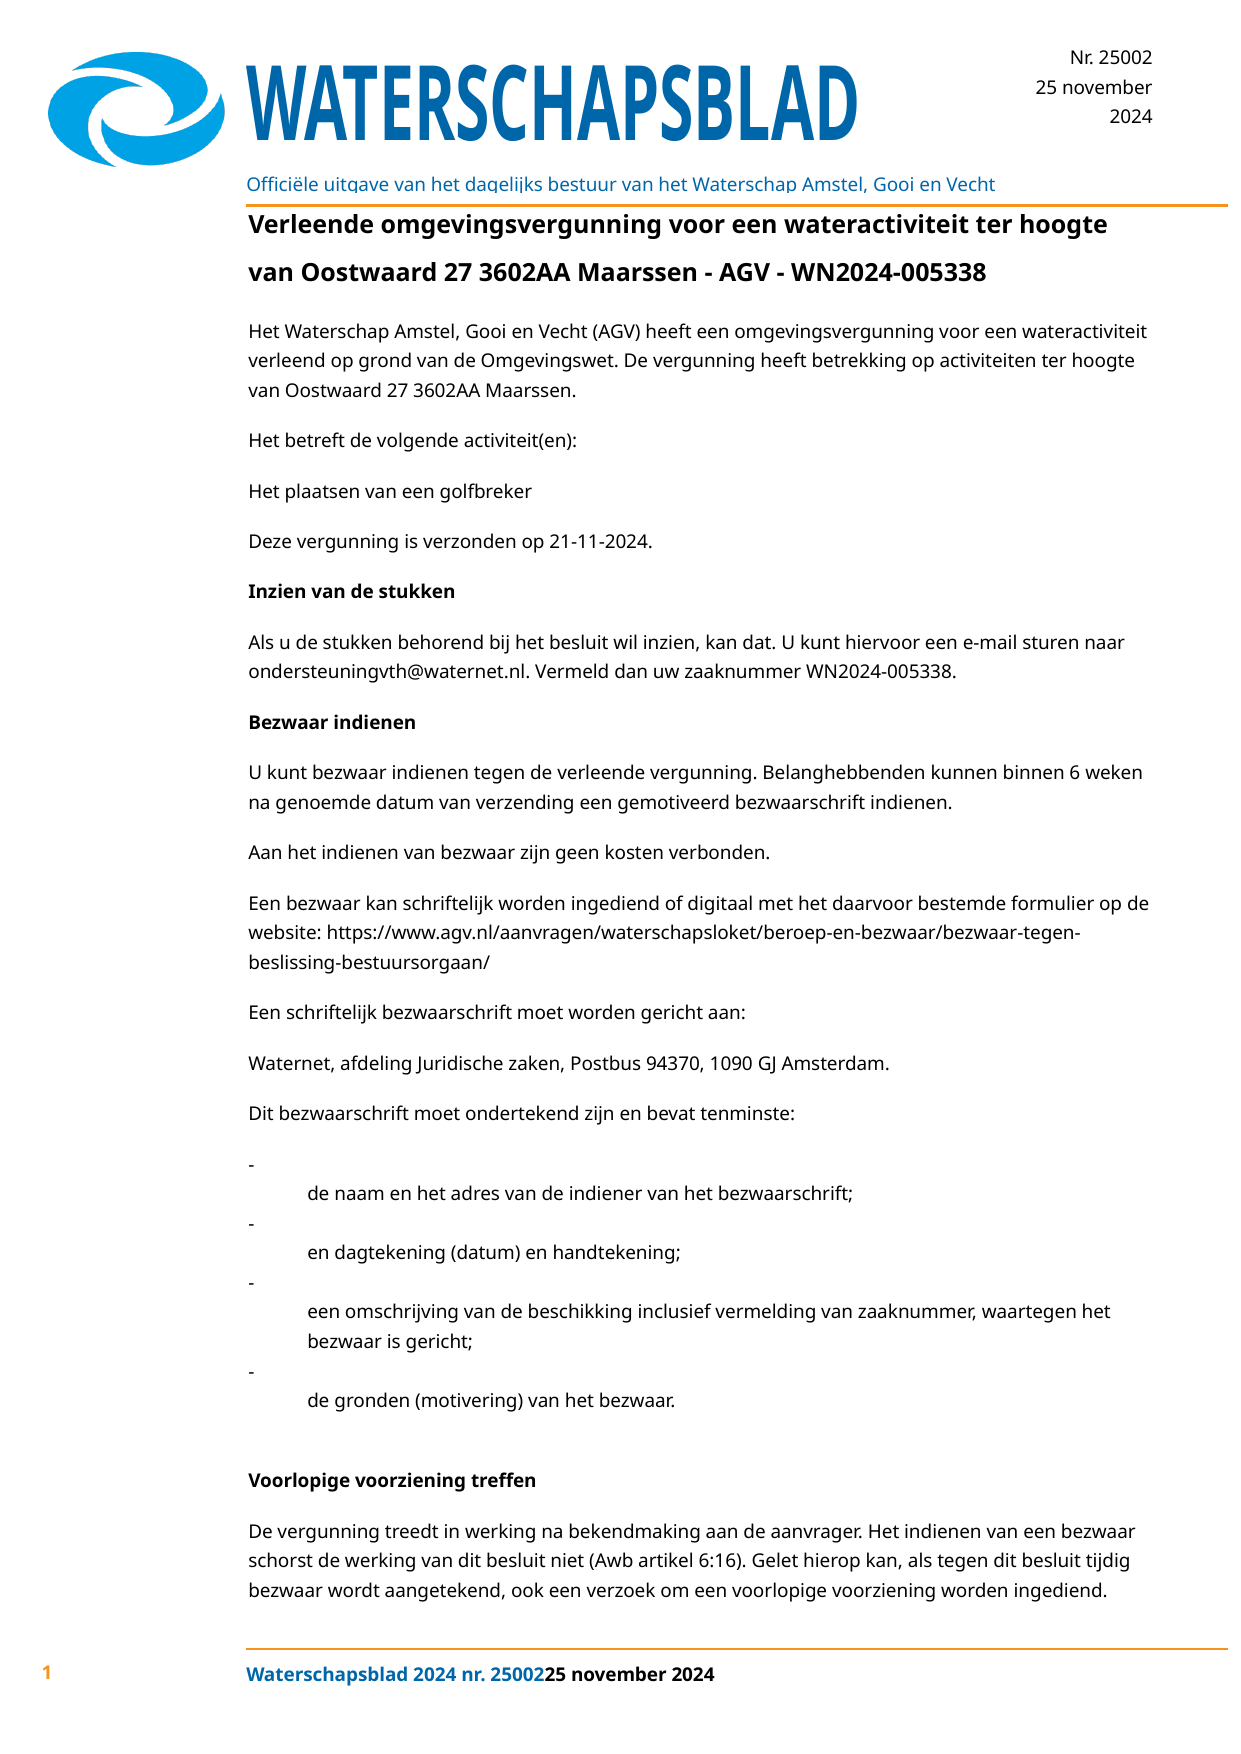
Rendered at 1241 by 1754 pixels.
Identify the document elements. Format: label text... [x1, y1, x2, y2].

text Aan het indienen van bezwaar zijn geen kosten verbonden. [248, 839, 1152, 865]
text Deze vergunning is verzonden op 21-11-2024. [248, 528, 1152, 554]
text Waternet, afdeling Juridische zaken, Postbus 94370, 1090 GJ Amsterdam. [248, 1050, 1152, 1076]
list een omschrijving van de beschikking inclusief vermelding van zaaknummer, waartegen het bezwaar is gericht; [248, 1299, 1152, 1354]
text Bezwaar indienen [248, 709, 1152, 735]
list de gronden (motivering) van het bezwaar. [248, 1387, 1152, 1413]
text De vergunning treedt in werking na bekendmaking aan de aanvrager. Het indienen van een bezwaar schorst de werking van dit besluit niet (Awb artikel 6:16). Gelet hierop kan, als tegen dit besluit tijdig bezwaar wordt aangetekend, ook een verzoek om een voorlopige voorziening worden ingediend. [248, 1518, 1152, 1603]
text Dit bezwaarschrift moet ondertekend zijn en bevat tenminste: [248, 1100, 1152, 1126]
list en dagtekening (datum) en handtekening; [248, 1239, 1152, 1265]
picture [41, 47, 231, 172]
text Voorlopige voorziening treffen [248, 1467, 1152, 1493]
text Een schriftelijk bezwaarschrift moet worden gericht aan: [248, 999, 1152, 1025]
text Het plaatsen van een golfbreker [248, 478, 1152, 504]
text Een bezwaar kan schriftelijk worden ingediend of digitaal met het daarvoor bestemde formulier op de website: https://www.agv.nl/aanvragen/waterschapsloket/beroep-en-bezwaar/bezwaar-tegen-beslissing-bestuursorgaan/ [248, 890, 1152, 975]
text Inzien van de stukken [248, 579, 1152, 604]
list de naam en het adres van de indiener van het bezwaarschrift; [248, 1180, 1152, 1206]
text Als u de stukken behorend bij het besluit wil inzien, kan dat. U kunt hiervoor een e-mail sturen naar ondersteuningvth@waternet.nl. Vermeld dan uw zaaknummer WN2024-005338. [248, 629, 1152, 684]
text Het betreft de volgende activiteit(en): [248, 427, 1152, 453]
text Verleende omgevingsvergunning voor een wateractiviteit ter hoogte van Oostwaard 27 3602AA Maarssen - AGV - WN2024-005338 [248, 207, 1152, 288]
text Het Waterschap Amstel, Gooi en Vecht (AGV) heeft een omgevingsvergunning voor een wateractiviteit verleend op grond van de Omgevingswet. De vergunning heeft betrekking op activiteiten ter hoogte van Oostwaard 27 3602AA Maarssen. [248, 318, 1152, 403]
text U kunt bezwaar indienen tegen de verleende vergunning. Belanghebbenden kunnen binnen 6 weken na genoemde datum van verzending een gemotiveerd bezwaarschrift indienen. [248, 759, 1152, 815]
